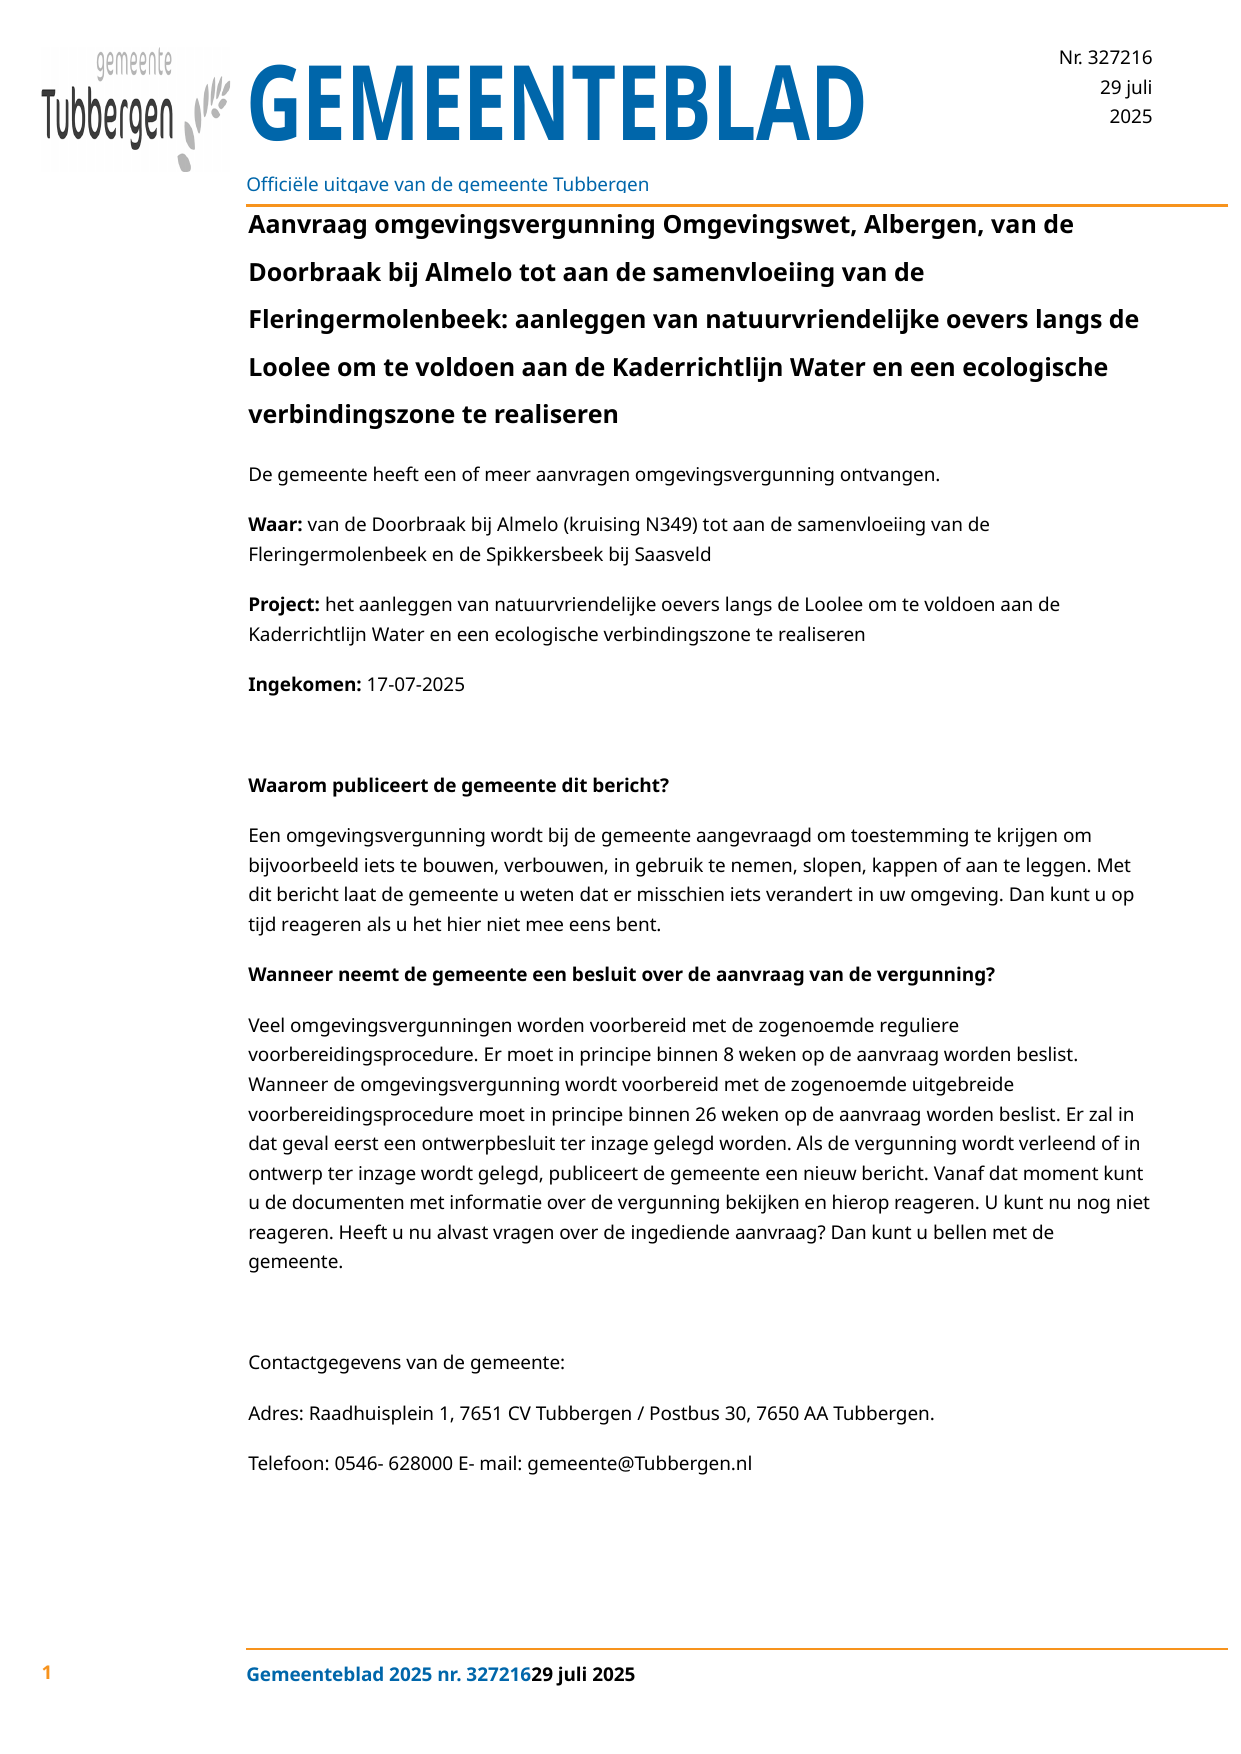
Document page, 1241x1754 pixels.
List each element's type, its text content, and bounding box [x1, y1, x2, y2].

text Aanvraag omgevingsvergunning Omgevingswet, Albergen, van de Doorbraak bij Almelo tot aan de samenvloeiing van de Fleringermolenbeek: aanleggen van natuurvriendelijke oevers langs de Loolee om te voldoen aan de Kaderrichtlijn Water en een ecologische verbindingszone te realiseren [248, 207, 1152, 431]
text Veel omgevingsvergunningen worden voorbereid met de zogenoemde reguliere voorbereidingsprocedure. Er moet in principe binnen 8 weken op de aanvraag worden beslist. Wanneer de omgevingsvergunning wordt voorbereid met de zogenoemde uitgebreide voorbereidingsprocedure moet in principe binnen 26 weken op de aanvraag worden beslist. Er zal in dat geval eerst een ontwerpbesluit ter inzage gelegd worden. Als de vergunning wordt verleend of in ontwerp ter inzage wordt gelegd, publiceert de gemeente een nieuw bericht. Vanaf dat moment kunt u de documenten met informatie over de vergunning bekijken en hierop reageren. U kunt nu nog niet reageren. Heeft u nu alvast vragen over de ingediende aanvraag? Dan kunt u bellen met de gemeente. [248, 1012, 1152, 1274]
text Wanneer neemt de gemeente een besluit over de aanvraag van de vergunning? [248, 962, 1152, 987]
text Telefoon: 0546- 628000 E- mail: gemeente@Tubbergen.nl [248, 1450, 1152, 1476]
text Waar: van de Doorbraak bij Almelo (kruising N349) tot aan de samenvloeiing van de Fleringermolenbeek en de Spikkersbeek bij Saasveld [248, 511, 1152, 566]
text Contactgegevens van de gemeente: [248, 1349, 1152, 1375]
text Waarom publiceert de gemeente dit bericht? [248, 772, 1152, 798]
text Project: het aanleggen van natuurvriendelijke oevers langs de Loolee om te voldoen aan de Kaderrichtlijn Water en een ecologische verbindingszone te realiseren [248, 591, 1152, 646]
text Ingekomen: 17-07-2025 [248, 671, 1152, 697]
picture [41, 47, 231, 172]
text Een omgevingsvergunning wordt bij de gemeente aangevraagd om toestemming te krijgen om bijvoorbeeld iets te bouwen, verbouwen, in gebruik te nemen, slopen, kappen of aan te leggen. Met dit bericht laat de gemeente u weten dat er misschien iets verandert in uw omgeving. Dan kunt u op tijd reageren als u het hier niet mee eens bent. [248, 822, 1152, 937]
text Adres: Raadhuisplein 1, 7651 CV Tubbergen / Postbus 30, 7650 AA Tubbergen. [248, 1400, 1152, 1426]
text De gemeente heeft een of meer aanvragen omgevingsvergunning ontvangen. [248, 461, 1152, 486]
